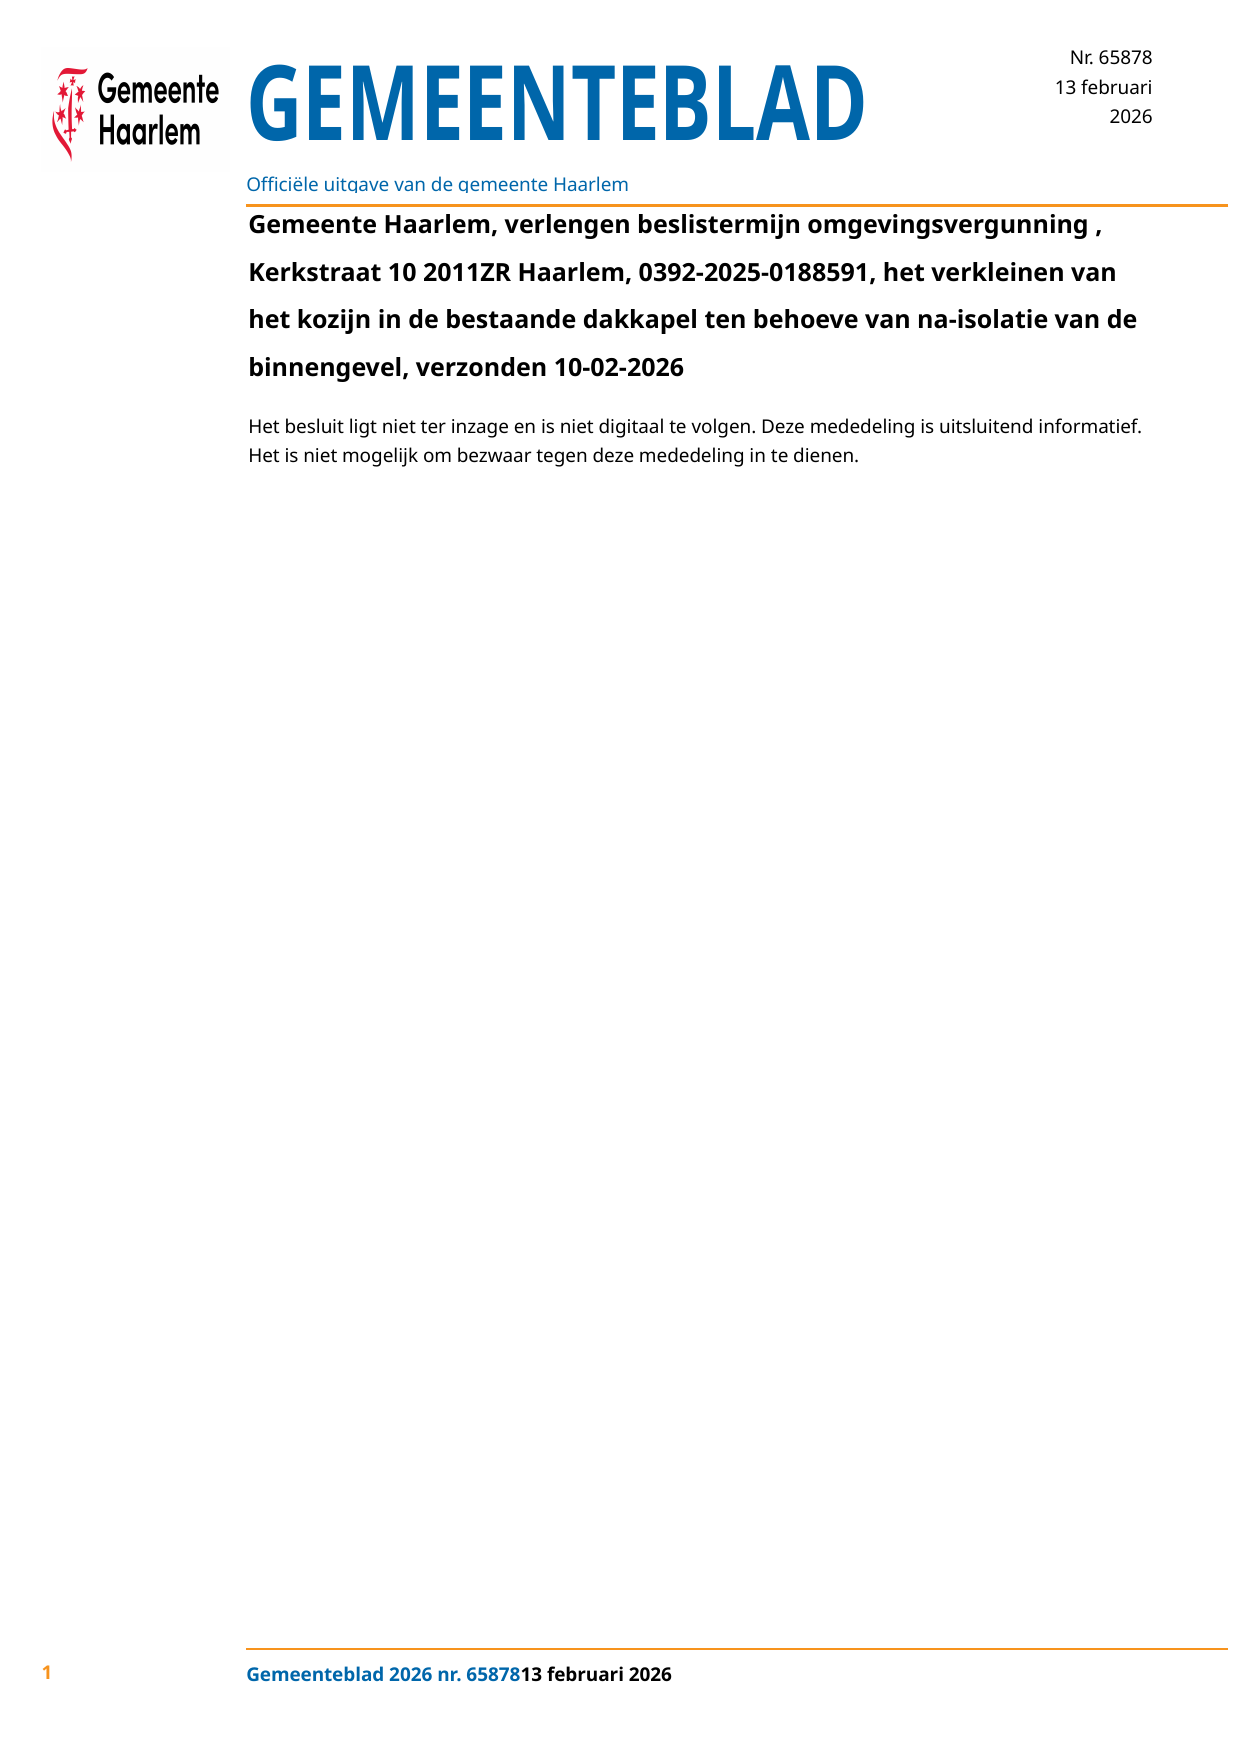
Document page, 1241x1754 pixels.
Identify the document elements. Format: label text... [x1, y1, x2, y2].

picture [41, 47, 231, 172]
text Het besluit ligt niet ter inzage en is niet digitaal te volgen. Deze mededeling is uitsluitend informatief. Het is niet mogelijk om bezwaar tegen deze mededeling in te dienen. [248, 413, 1152, 468]
text Gemeente Haarlem, verlengen beslistermijn omgevingsvergunning , Kerkstraat 10 2011ZR Haarlem, 0392-2025-0188591, het verkleinen van het kozijn in de bestaande dakkapel ten behoeve van na-isolatie van de binnengevel, verzonden 10-02-2026 [248, 207, 1152, 384]
